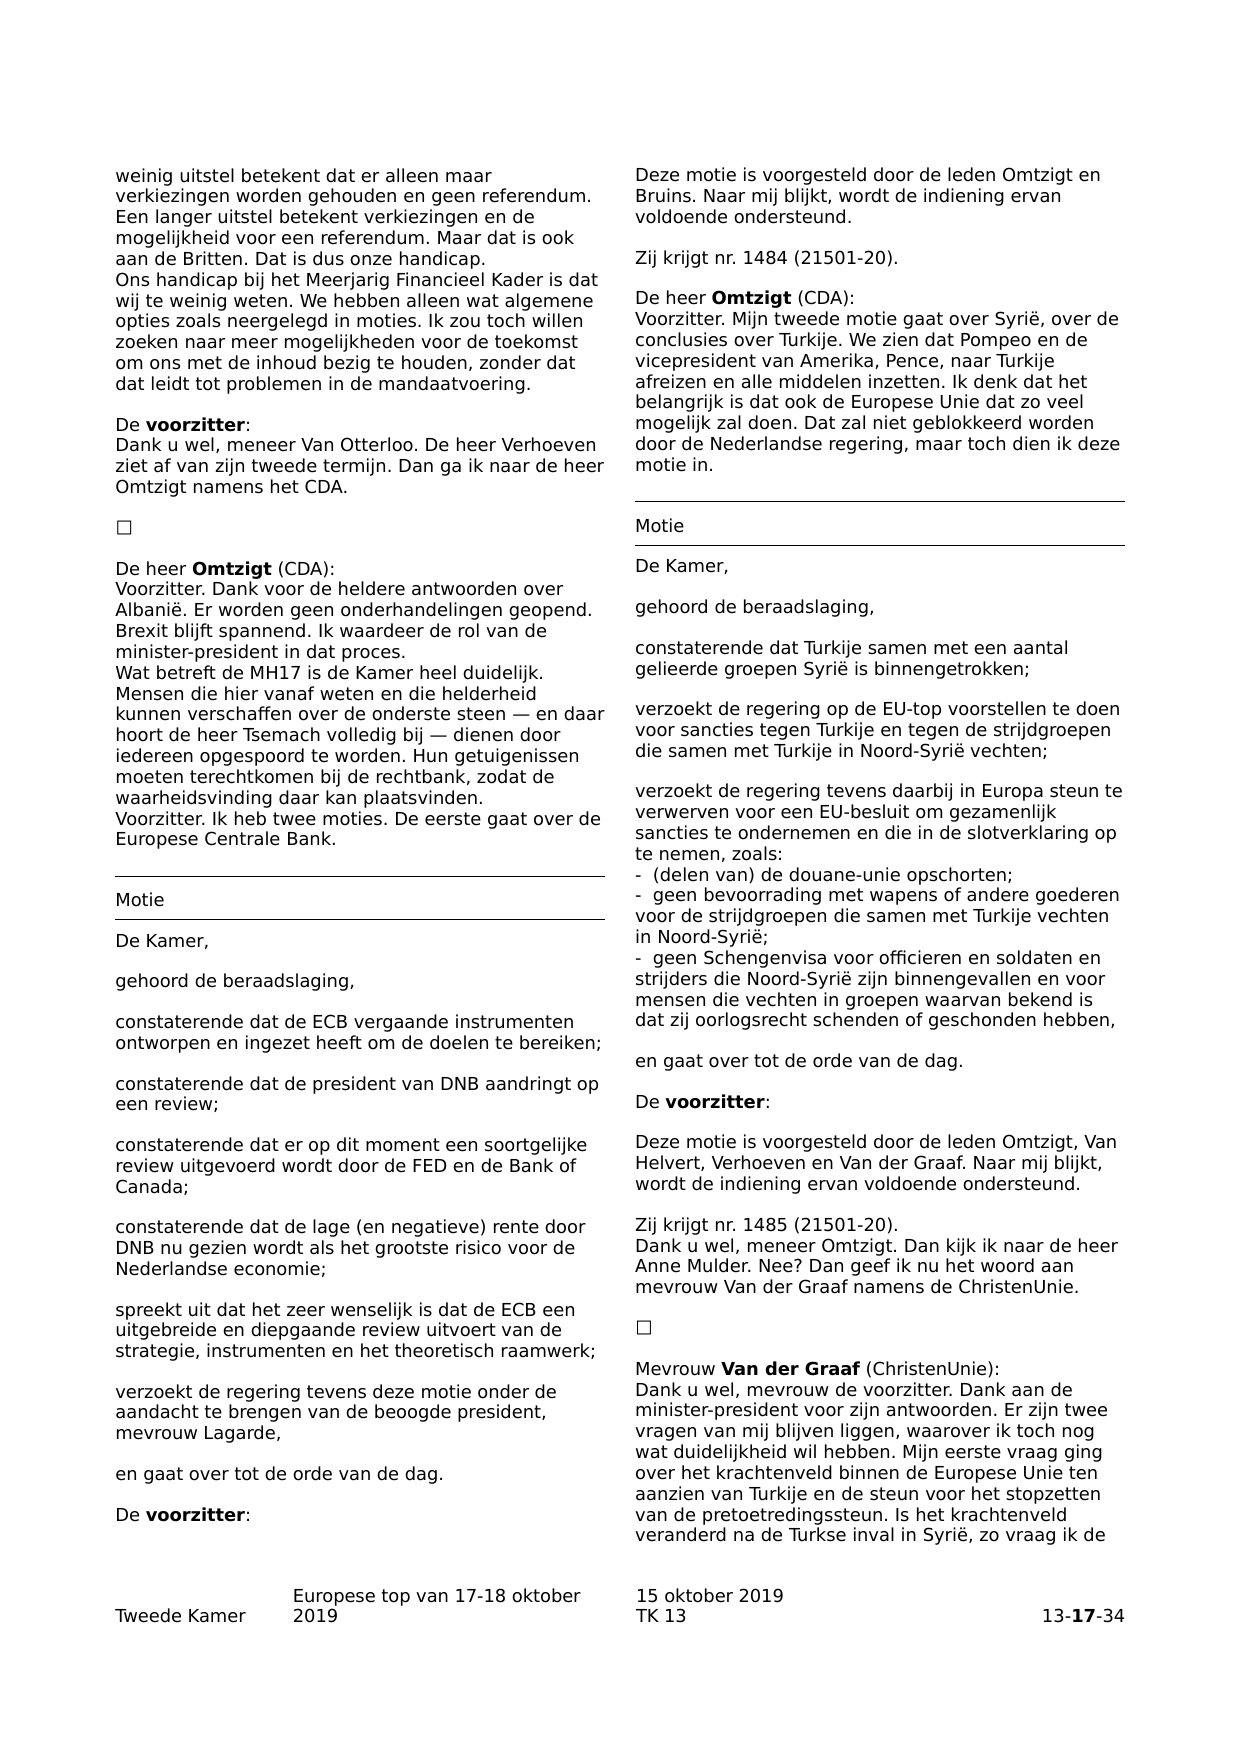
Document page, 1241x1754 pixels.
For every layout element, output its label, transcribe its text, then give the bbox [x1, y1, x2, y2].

text verzoekt de regering op de EU-top voorstellen te doen voor sancties tegen Turkije en tegen de strijdgroepen die samen met Turkije in Noord-Syrië vechten; [635, 699, 1125, 761]
list (delen van) de douane-unie opschorten; [635, 864, 1125, 885]
text constaterende dat de lage (en negatieve) rente door DNB nu gezien wordt als het grootste risico voor de Nederlandse economie; [115, 1217, 605, 1279]
text Motie [115, 890, 605, 911]
text constaterende dat de president van DNB aandringt op een review; [115, 1073, 605, 1115]
text constaterende dat Turkije samen met een aantal gelieerde groepen Syrië is binnengetrokken; [635, 638, 1125, 679]
text Dank u wel, meneer Omtzigt. Dan kijk ik naar de heer Anne Mulder. Nee? Dan geef ik nu het woord aan mevrouw Van der Graaf namens de ChristenUnie. [635, 1235, 1125, 1298]
list geen Schengenvisa voor officieren en soldaten en strijders die Noord-Syrië zijn binnengevallen en voor mensen die vechten in groepen waarvan bekend is dat zij oorlogsrecht schenden of geschonden hebben, [635, 948, 1125, 1031]
text constaterende dat de ECB vergaande instrumenten ontworpen en ingezet heeft om de doelen te bereiken; [115, 1012, 605, 1053]
text Brexit blijft spannend. Ik waardeer de rol van de minister-president in dat proces. [115, 621, 605, 662]
text Voorzitter. Dank voor de heldere antwoorden over Albanië. Er worden geen onderhandelingen geopend. [115, 579, 605, 621]
text ⬜ [635, 1318, 1125, 1338]
text ⬜ [115, 518, 605, 538]
text De Kamer, [635, 556, 1125, 577]
text De heer Omtzigt (CDA): [635, 288, 1125, 309]
list geen bevoorrading met wapens of andere goederen voor de strijdgroepen die samen met Turkije vechten in Noord-Syrië; [635, 885, 1125, 948]
text Mevrouw Van der Graaf (ChristenUnie): [635, 1358, 1125, 1379]
text De Kamer, [115, 931, 605, 951]
text De voorzitter: [635, 1092, 1125, 1112]
text en gaat over tot de orde van de dag. [115, 1464, 605, 1484]
text Zij krijgt nr. 1484 (21501-20). [635, 247, 1125, 268]
text De voorzitter: [115, 1504, 605, 1525]
text verzoekt de regering tevens daarbij in Europa steun te verwerven voor een EU-besluit om gezamenlijk sancties te ondernemen en die in de slotverklaring op te nemen, zoals: [635, 781, 1125, 864]
text en gaat over tot de orde van de dag. [635, 1051, 1125, 1072]
text spreekt uit dat het zeer wenselijk is dat de ECB een uitgebreide en diepgaande review uitvoert van de strategie, instrumenten en het theoretisch raamwerk; [115, 1299, 605, 1362]
text Ons handicap bij het Meerjarig Financieel Kader is dat wij te weinig weten. We hebben alleen wat algemene opties zoals neergelegd in moties. Ik zou toch willen zoeken naar meer mogelijkheden voor de toekomst om ons met de inhoud bezig te houden, zonder dat dat leidt tot problemen in de mandaatvoering. [115, 269, 605, 394]
text gehoord de beraadslaging, [635, 597, 1125, 618]
text Voorzitter. Ik heb twee moties. De eerste gaat over de Europese Centrale Bank. [115, 808, 605, 850]
text weinig uitstel betekent dat er alleen maar verkiezingen worden gehouden en geen referendum. Een langer uitstel betekent verkiezingen en de mogelijkheid voor een referendum. Maar dat is ook aan de Britten. Dat is dus onze handicap. [115, 165, 605, 269]
text De heer Omtzigt (CDA): [115, 558, 605, 579]
text Dank u wel, mevrouw de voorzitter. Dank aan de minister-president voor zijn antwoorden. Er zijn twee vragen van mij blijven liggen, waarover ik toch nog wat duidelijkheid wil hebben. Mijn eerste vraag ging over het krachtenveld binnen de Europese Unie ten aanzien van Turkije en de steun voor het stopzetten van de pretoetredingssteun. Is het krachtenveld veranderd na de Turkse inval in Syrië, zo vraag ik de [635, 1379, 1125, 1546]
text constaterende dat er op dit moment een soortgelijke review uitgevoerd wordt door de FED en de Bank of Canada; [115, 1135, 605, 1197]
text Wat betreft de MH17 is de Kamer heel duidelijk. Mensen die hier vanaf weten en die helderheid kunnen verschaffen over de onderste steen — en daar hoort de heer Tsemach volledig bij — dienen door iedereen opgespoord te worden. Hun getuigenissen moeten terechtkomen bij de rechtbank, zodat de waarheidsvinding daar kan plaatsvinden. [115, 662, 605, 808]
text gehoord de beraadslaging, [115, 971, 605, 992]
text Deze motie is voorgesteld door de leden Omtzigt, Van Helvert, Verhoeven en Van der Graaf. Naar mij blijkt, wordt de indiening ervan voldoende ondersteund. [635, 1132, 1125, 1194]
text verzoekt de regering tevens deze motie onder de aandacht te brengen van de beoogde president, mevrouw Lagarde, [115, 1382, 605, 1444]
text Dank u wel, meneer Van Otterloo. De heer Verhoeven ziet af van zijn tweede termijn. Dan ga ik naar de heer Omtzigt namens het CDA. [115, 435, 605, 498]
text De voorzitter: [115, 414, 605, 435]
text Zij krijgt nr. 1485 (21501-20). [635, 1214, 1125, 1235]
text Voorzitter. Mijn tweede motie gaat over Syrië, over de conclusies over Turkije. We zien dat Pompeo en de vicepresident van Amerika, Pence, naar Turkije afreizen en alle middelen inzetten. Ik denk dat het belangrijk is dat ook de Europese Unie dat zo veel mogelijk zal doen. Dat zal niet geblokkeerd worden door de Nederlandse regering, maar toch dien ik deze motie in. [635, 309, 1125, 476]
text Deze motie is voorgesteld door de leden Omtzigt en Bruins. Naar mij blijkt, wordt de indiening ervan voldoende ondersteund. [635, 165, 1125, 227]
text Motie [635, 516, 1125, 536]
